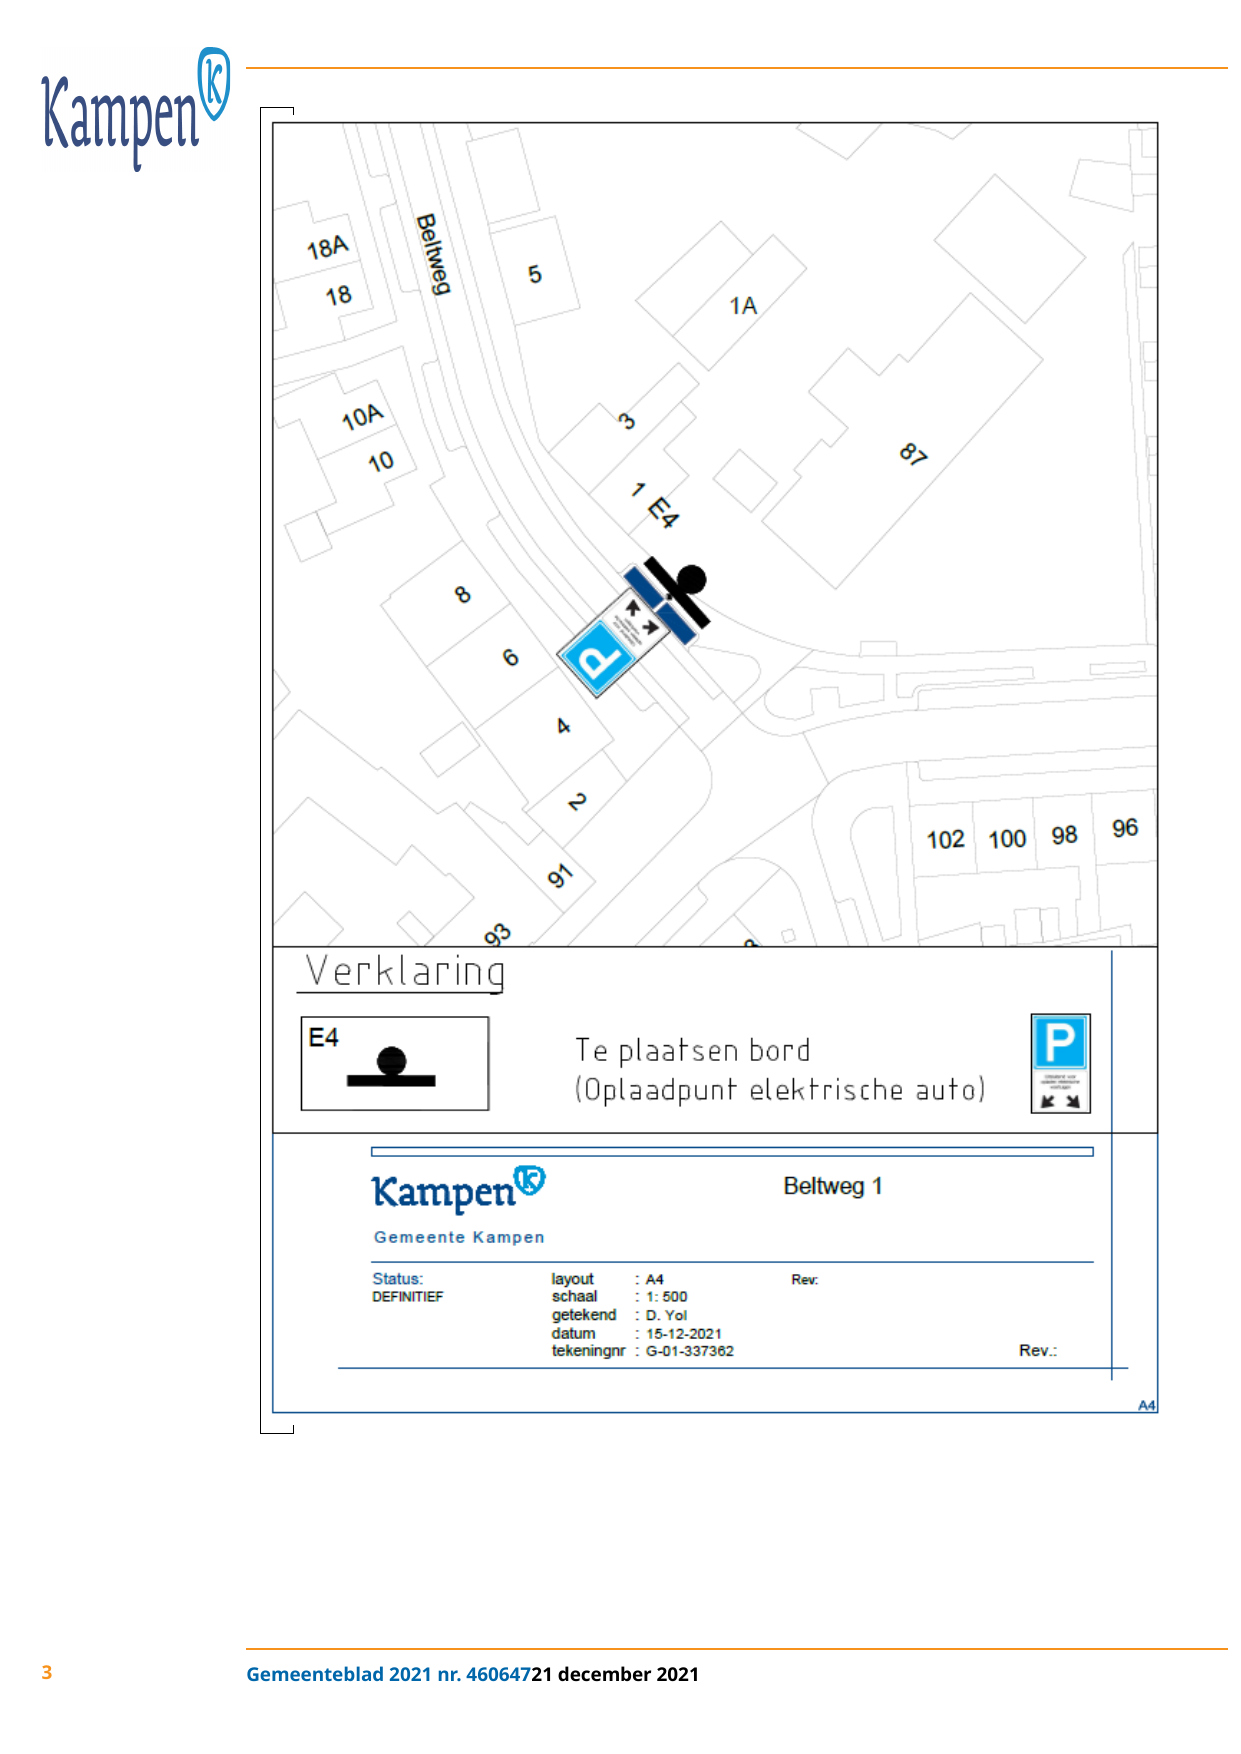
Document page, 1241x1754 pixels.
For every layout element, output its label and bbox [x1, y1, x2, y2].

picture [268, 115, 1173, 1425]
picture [41, 47, 231, 172]
